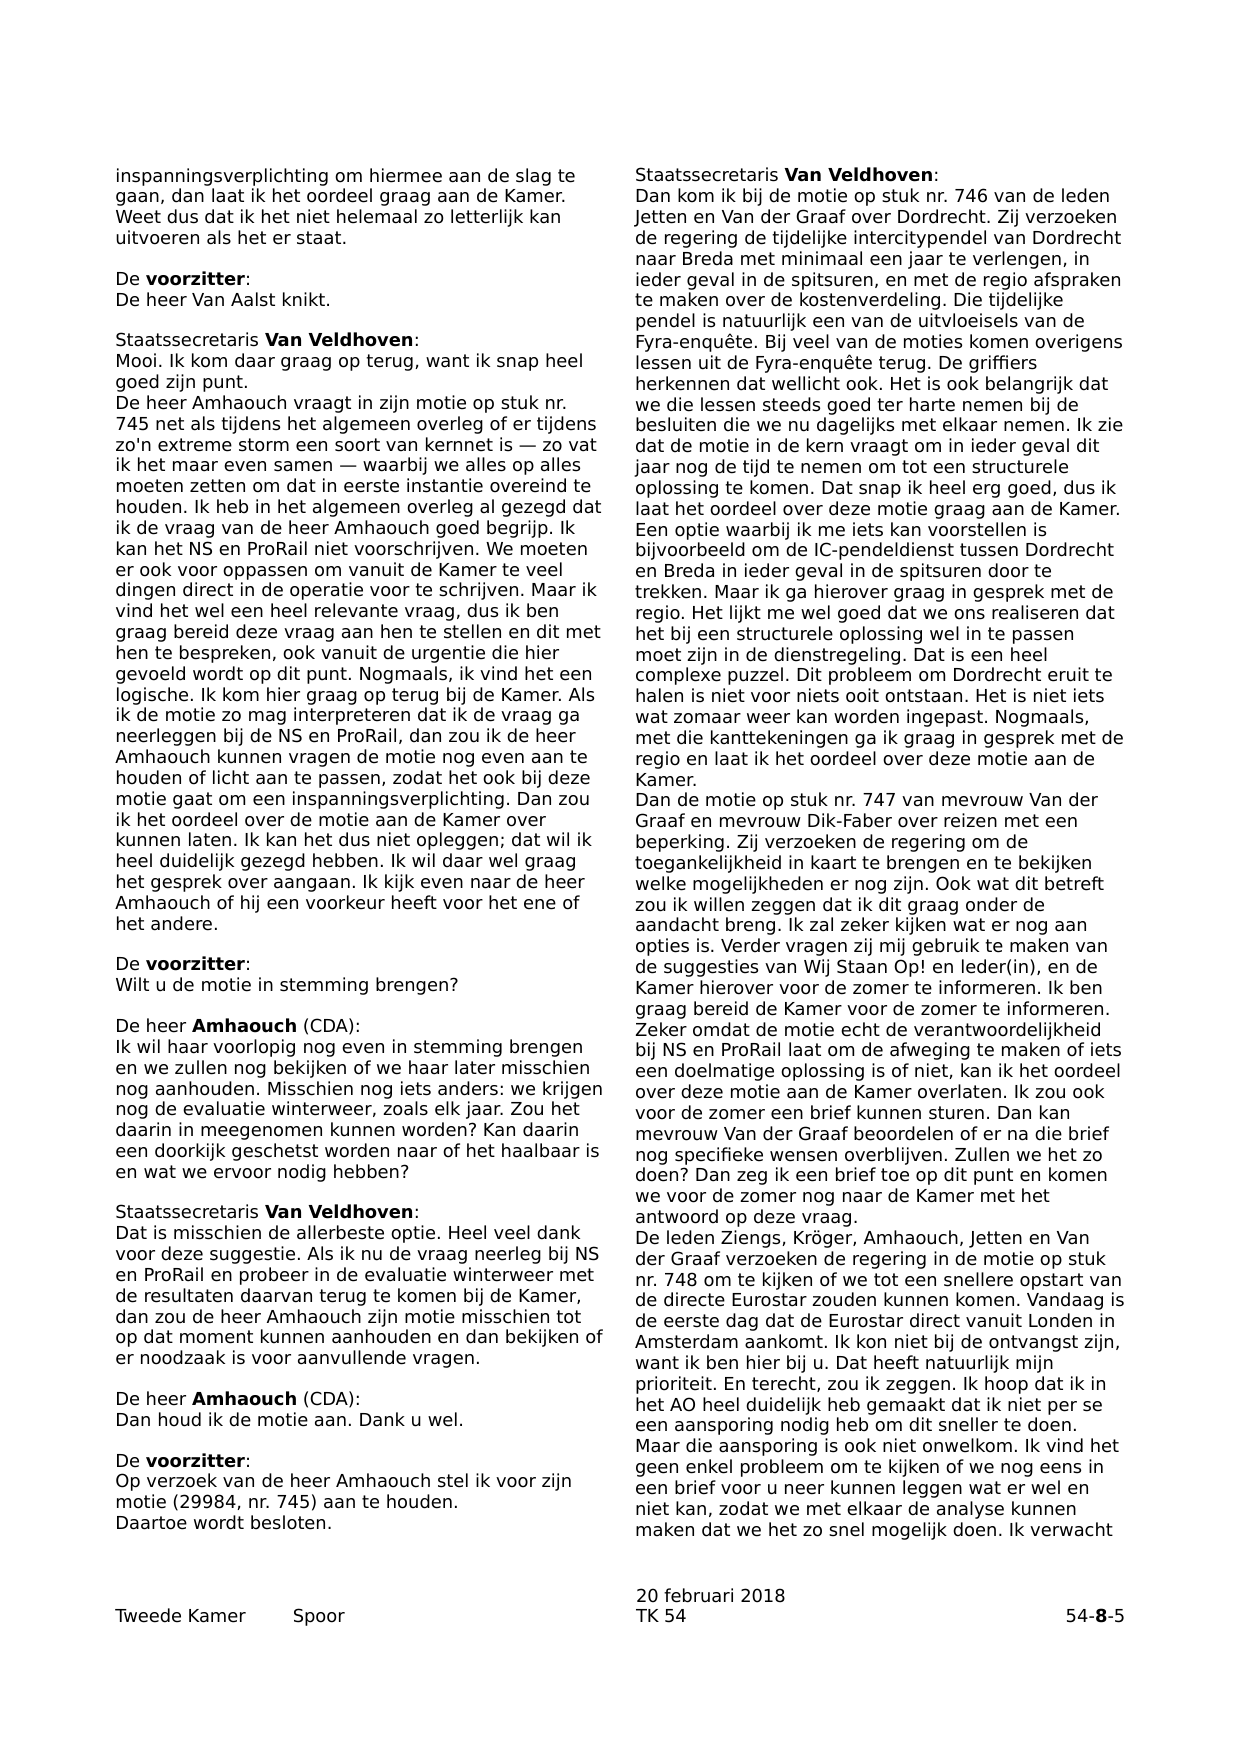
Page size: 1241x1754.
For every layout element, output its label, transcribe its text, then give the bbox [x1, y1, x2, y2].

text Wilt u de motie in stemming brengen? [115, 975, 605, 996]
text Dan kom ik bij de motie op stuk nr. 746 van de leden Jetten en Van der Graaf over Dordrecht. Zij verzoeken de regering de tijdelijke intercitypendel van Dordrecht naar Breda met minimaal een jaar te verlengen, in ieder geval in de spitsuren, en met de regio afspraken te maken over de kostenverdeling. Die tijdelijke pendel is natuurlijk een van de uitvloeisels van de Fyra-enquête. Bij veel van de moties komen overigens lessen uit de Fyra-enquête terug. De griffiers herkennen dat wellicht ook. Het is ook belangrijk dat we die lessen steeds goed ter harte nemen bij de besluiten die we nu dagelijks met elkaar nemen. Ik zie dat de motie in de kern vraagt om in ieder geval dit jaar nog de tijd te nemen om tot een structurele oplossing te komen. Dat snap ik heel erg goed, dus ik laat het oordeel over deze motie graag aan de Kamer. Een optie waarbij ik me iets kan voorstellen is bijvoorbeeld om de IC-pendeldienst tussen Dordrecht en Breda in ieder geval in de spitsuren door te trekken. Maar ik ga hierover graag in gesprek met de regio. Het lijkt me wel goed dat we ons realiseren dat het bij een structurele oplossing wel in te passen moet zijn in de dienstregeling. Dat is een heel complexe puzzel. Dit probleem om Dordrecht eruit te halen is niet voor niets ooit ontstaan. Het is niet iets wat zomaar weer kan worden ingepast. Nogmaals, met die kanttekeningen ga ik graag in gesprek met de regio en laat ik het oordeel over deze motie aan de Kamer. [635, 186, 1125, 790]
text Daartoe wordt besloten. [115, 1513, 605, 1534]
text De heer Van Aalst knikt. [115, 289, 605, 310]
text De voorzitter: [115, 269, 605, 289]
text Staatssecretaris Van Veldhoven: [115, 1202, 605, 1223]
text De heer Amhaouch vraagt in zijn motie op stuk nr. 745 net als tijdens het algemeen overleg of er tijdens zo'n extreme storm een soort van kernnet is — zo vat ik het maar even samen — waarbij we alles op alles moeten zetten om dat in eerste instantie overeind te houden. Ik heb in het algemeen overleg al gezegd dat ik de vraag van de heer Amhaouch goed begrijp. Ik kan het NS en ProRail niet voorschrijven. We moeten er ook voor oppassen om vanuit de Kamer te veel dingen direct in de operatie voor te schrijven. Maar ik vind het wel een heel relevante vraag, dus ik ben graag bereid deze vraag aan hen te stellen en dit met hen te bespreken, ook vanuit de urgentie die hier gevoeld wordt op dit punt. Nogmaals, ik vind het een logische. Ik kom hier graag op terug bij de Kamer. Als ik de motie zo mag interpreteren dat ik de vraag ga neerleggen bij de NS en ProRail, dan zou ik de heer Amhaouch kunnen vragen de motie nog even aan te houden of licht aan te passen, zodat het ook bij deze motie gaat om een inspanningsverplichting. Dan zou ik het oordeel over de motie aan de Kamer over kunnen laten. Ik kan het dus niet opleggen; dat wil ik heel duidelijk gezegd hebben. Ik wil daar wel graag het gesprek over aangaan. Ik kijk even naar de heer Amhaouch of hij een voorkeur heeft voor het ene of het andere. [115, 393, 605, 934]
text De voorzitter: [115, 1451, 605, 1471]
text De leden Ziengs, Kröger, Amhaouch, Jetten en Van der Graaf verzoeken de regering in de motie op stuk nr. 748 om te kijken of we tot een snellere opstart van de directe Eurostar zouden kunnen komen. Vandaag is de eerste dag dat de Eurostar direct vanuit Londen in Amsterdam aankomt. Ik kon niet bij de ontvangst zijn, want ik ben hier bij u. Dat heeft natuurlijk mijn prioriteit. En terecht, zou ik zeggen. Ik hoop dat ik in het AO heel duidelijk heb gemaakt dat ik niet per se een aansporing nodig heb om dit sneller te doen. Maar die aansporing is ook niet onwelkom. Ik vind het geen enkel probleem om te kijken of we nog eens in een brief voor u neer kunnen leggen wat er wel en niet kan, zodat we met elkaar de analyse kunnen maken dat we het zo snel mogelijk doen. Ik verwacht [635, 1228, 1125, 1540]
text Staatssecretaris Van Veldhoven: [635, 165, 1125, 186]
text Dan houd ik de motie aan. Dank u wel. [115, 1410, 605, 1431]
text De heer Amhaouch (CDA): [115, 1389, 605, 1410]
text inspanningsverplichting om hiermee aan de slag te gaan, dan laat ik het oordeel graag aan de Kamer. Weet dus dat ik het niet helemaal zo letterlijk kan uitvoeren als het er staat. [115, 165, 605, 249]
text Staatssecretaris Van Veldhoven: [115, 330, 605, 351]
text Ik wil haar voorlopig nog even in stemming brengen en we zullen nog bekijken of we haar later misschien nog aanhouden. Misschien nog iets anders: we krijgen nog de evaluatie winterweer, zoals elk jaar. Zou het daarin in meegenomen kunnen worden? Kan daarin een doorkijk geschetst worden naar of het haalbaar is en wat we ervoor nodig hebben? [115, 1037, 605, 1182]
text Dat is misschien de allerbeste optie. Heel veel dank voor deze suggestie. Als ik nu de vraag neerleg bij NS en ProRail en probeer in de evaluatie winterweer met de resultaten daarvan terug te komen bij de Kamer, dan zou de heer Amhaouch zijn motie misschien tot op dat moment kunnen aanhouden en dan bekijken of er noodzaak is voor aanvullende vragen. [115, 1223, 605, 1369]
text De voorzitter: [115, 954, 605, 975]
text Op verzoek van de heer Amhaouch stel ik voor zijn motie (29984, nr. 745) aan te houden. [115, 1471, 605, 1513]
text De heer Amhaouch (CDA): [115, 1016, 605, 1037]
text Dan de motie op stuk nr. 747 van mevrouw Van der Graaf en mevrouw Dik-Faber over reizen met een beperking. Zij verzoeken de regering om de toegankelijkheid in kaart te brengen en te bekijken welke mogelijkheden er nog zijn. Ook wat dit betreft zou ik willen zeggen dat ik dit graag onder de aandacht breng. Ik zal zeker kijken wat er nog aan opties is. Verder vragen zij mij gebruik te maken van de suggesties van Wij Staan Op! en leder(in), en de Kamer hierover voor de zomer te informeren. Ik ben graag bereid de Kamer voor de zomer te informeren. Zeker omdat de motie echt de verantwoordelijkheid bij NS en ProRail laat om de afweging te maken of iets een doelmatige oplossing is of niet, kan ik het oordeel over deze motie aan de Kamer overlaten. Ik zou ook voor de zomer een brief kunnen sturen. Dan kan mevrouw Van der Graaf beoordelen of er na die brief nog specifieke wensen overblijven. Zullen we het zo doen? Dan zeg ik een brief toe op dit punt en komen we voor de zomer nog naar de Kamer met het antwoord op deze vraag. [635, 790, 1125, 1228]
text Mooi. Ik kom daar graag op terug, want ik snap heel goed zijn punt. [115, 351, 605, 393]
